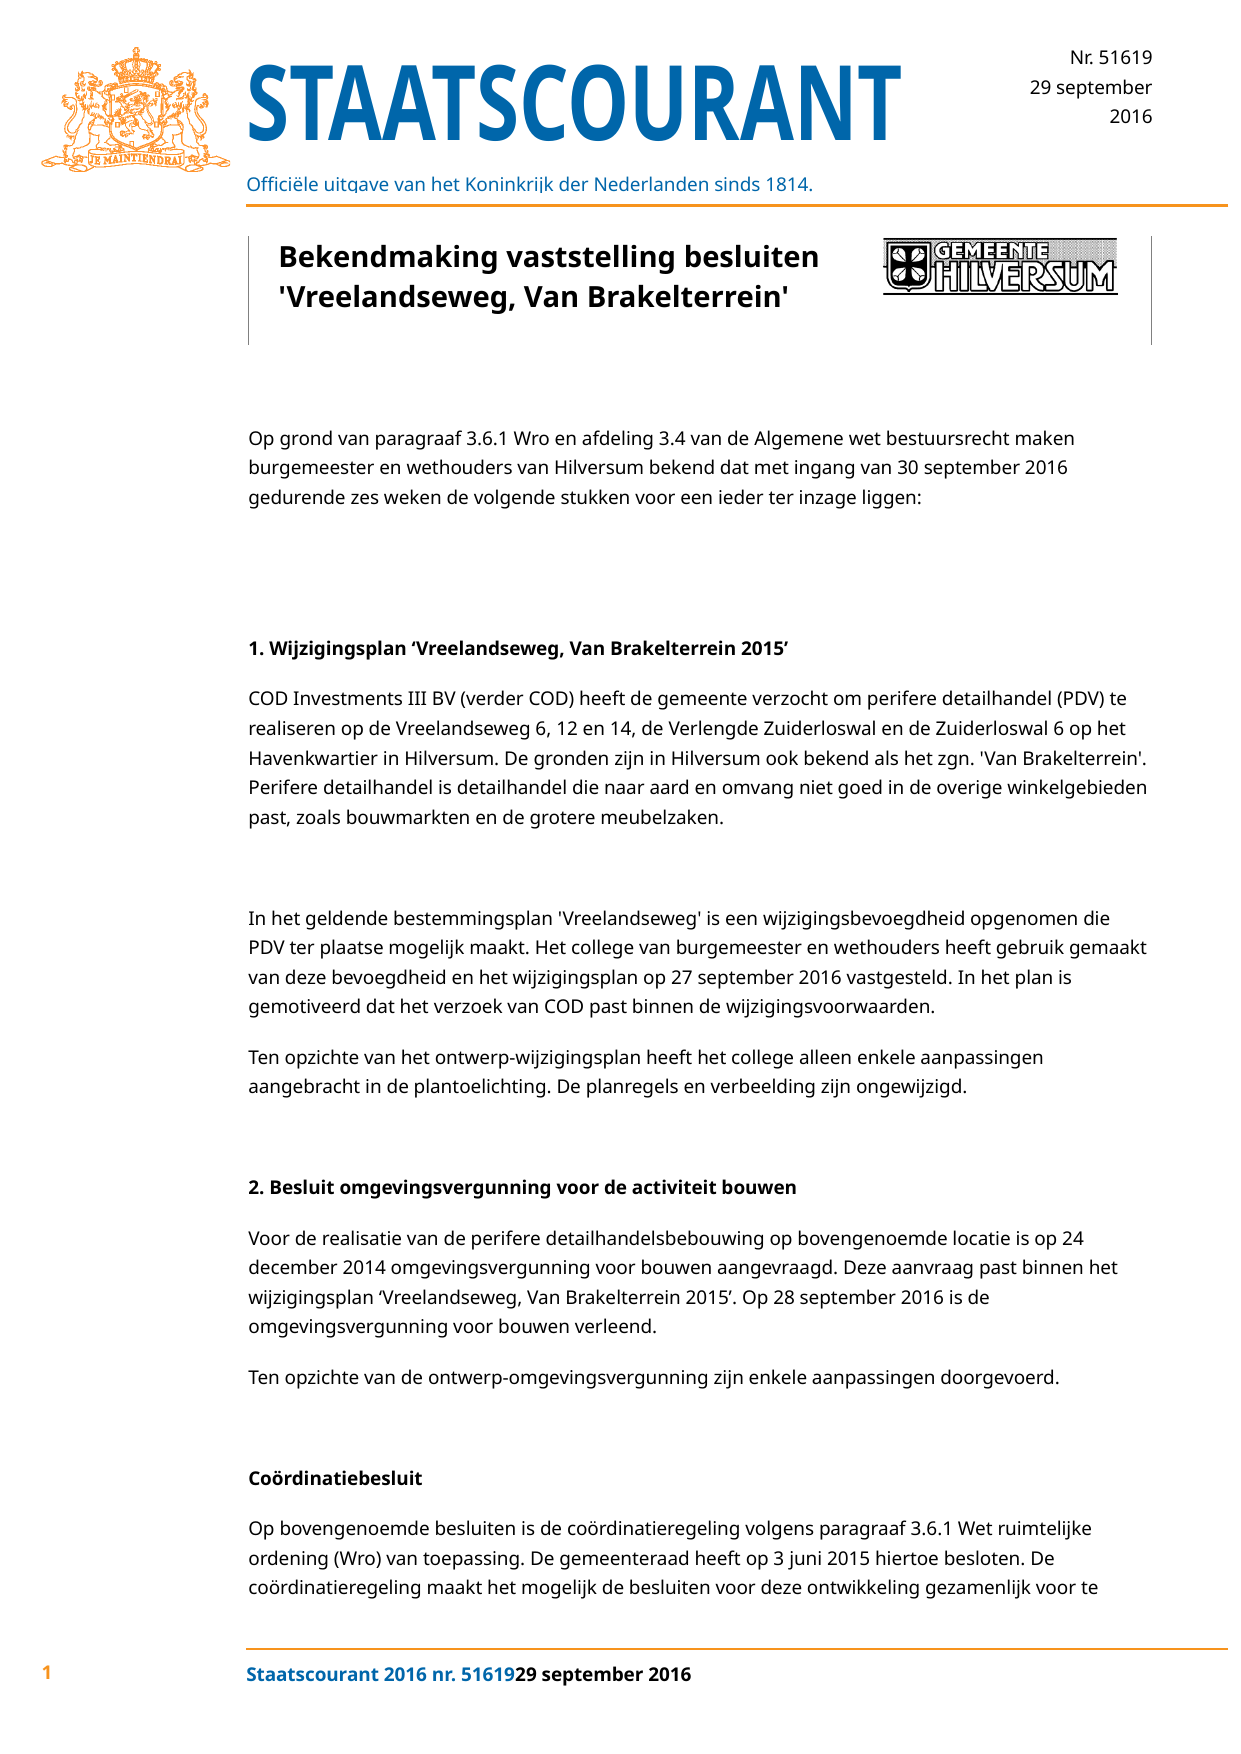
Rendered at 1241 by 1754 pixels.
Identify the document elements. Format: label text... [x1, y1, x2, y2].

picture [41, 47, 231, 172]
picture [882, 236, 1119, 296]
text In het geldende bestemmingsplan 'Vreelandseweg' is een wijzigingsbevoegdheid opgenomen die PDV ter plaatse mogelijk maakt. Het college van burgemeester en wethouders heeft gebruik gemaakt van deze bevoegdheid en het wijzigingsplan op 27 september 2016 vastgesteld. In het plan is gemotiveerd dat het verzoek van COD past binnen de wijzigingsvoorwaarden. [248, 905, 1152, 1019]
text Ten opzichte van de ontwerp-omgevingsvergunning zijn enkele aanpassingen doorgevoerd. [248, 1364, 1152, 1389]
text 2. Besluit omgevingsvergunning voor de activiteit bouwen [248, 1174, 1152, 1200]
table_header [850, 236, 1151, 345]
text Op grond van paragraaf 3.6.1 Wro en afdeling 3.4 van de Algemene wet bestuursrecht maken burgemeester en wethouders van Hilversum bekend dat met ingang van 30 september 2016 gedurende zes weken de volgende stukken voor een ieder ter inzage liggen: [248, 425, 1152, 509]
text Coördinatiebesluit [248, 1465, 1152, 1490]
text 1. Wijzigingsplan ‘Vreelandseweg, Van Brakelterrein 2015’ [248, 635, 1152, 661]
text Ten opzichte van het ontwerp-wijzigingsplan heeft het college alleen enkele aanpassingen aangebracht in de plantoelichting. De planregels en verbeelding zijn ongewijzigd. [248, 1044, 1152, 1099]
text Voor de realisatie van de perifere detailhandelsbebouwing op bovengenoemde locatie is op 24 december 2014 omgevingsvergunning voor bouwen aangevraagd. Deze aanvraag past binnen het wijzigingsplan ‘Vreelandseweg, Van Brakelterrein 2015’. Op 28 september 2016 is de omgevingsvergunning voor bouwen verleend. [248, 1225, 1152, 1339]
text COD Investments III BV (verder COD) heeft de gemeente verzocht om perifere detailhandel (PDV) te realiseren op de Vreelandseweg 6, 12 en 14, de Verlengde Zuiderloswal en de Zuiderloswal 6 op het Havenkwartier in Hilversum. De gronden zijn in Hilversum ook bekend als het zgn. 'Van Brakelterrein'. Perifere detailhandel is detailhandel die naar aard en omvang niet goed in de overige winkelgebieden past, zoals bouwmarkten en de grotere meubelzaken. [248, 686, 1152, 829]
text Op bovengenoemde besluiten is de coördinatieregeling volgens paragraaf 3.6.1 Wet ruimtelijke ordening (Wro) van toepassing. De gemeenteraad heeft op 3 juni 2015 hiertoe besloten. De coördinatieregeling maakt het mogelijk de besluiten voor deze ontwikkeling gezamenlijk voor te [248, 1515, 1152, 1600]
table_header Bekendmaking vaststelling besluiten 'Vreelandseweg, Van Brakelterrein' [249, 236, 850, 345]
